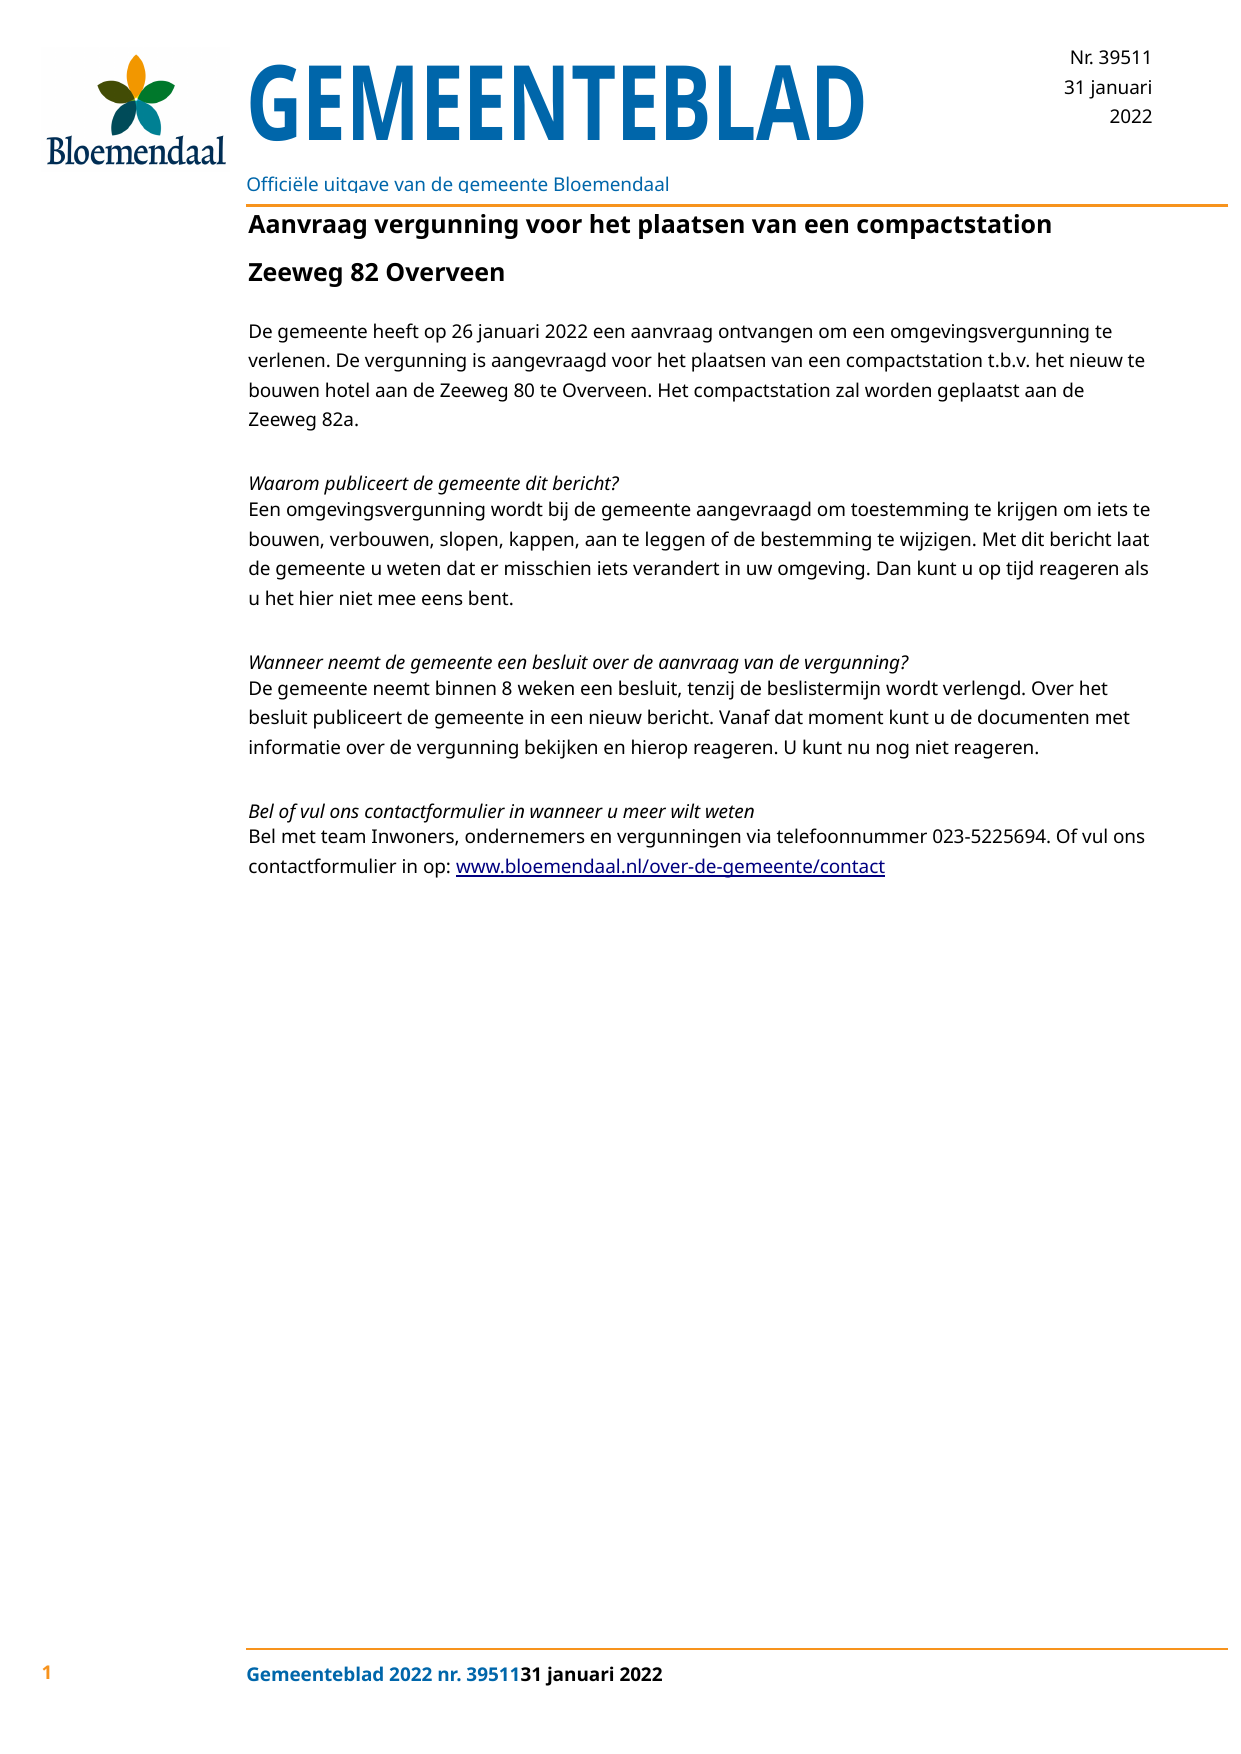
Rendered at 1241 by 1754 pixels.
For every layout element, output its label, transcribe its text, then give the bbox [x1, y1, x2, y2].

text Waarom publiceert de gemeente dit bericht? [248, 471, 1152, 496]
text De gemeente neemt binnen 8 weken een besluit, tenzij de beslistermijn wordt verlengd. Over het besluit publiceert de gemeente in een nieuw bericht. Vanaf dat moment kunt u de documenten met informatie over de vergunning bekijken en hierop reageren. U kunt nu nog niet reageren. [248, 675, 1152, 760]
picture [41, 47, 231, 172]
text Bel of vul ons contactformulier in wanneer u meer wilt weten [248, 798, 1152, 824]
text Een omgevingsvergunning wordt bij de gemeente aangevraagd om toestemming te krijgen om iets te bouwen, verbouwen, slopen, kappen, aan te leggen of de bestemming te wijzigen. Met dit bericht laat de gemeente u weten dat er misschien iets verandert in uw omgeving. Dan kunt u op tijd reageren als u het hier niet mee eens bent. [248, 496, 1152, 611]
text De gemeente heeft op 26 januari 2022 een aanvraag ontvangen om een omgevingsvergunning te verlenen. De vergunning is aangevraagd voor het plaatsen van een compactstation t.b.v. het nieuw te bouwen hotel aan de Zeeweg 80 te Overveen. Het compactstation zal worden geplaatst aan de Zeeweg 82a. [248, 318, 1152, 432]
text Bel met team Inwoners, ondernemers en vergunningen via telefoonnummer 023-5225694. Of vul ons contactformulier in op: www.bloemendaal.nl/over-de-gemeente/contact [248, 824, 1152, 879]
text Aanvraag vergunning voor het plaatsen van een compactstation Zeeweg 82 Overveen [248, 207, 1152, 288]
text Wanneer neemt de gemeente een besluit over de aanvraag van de vergunning? [248, 649, 1152, 675]
